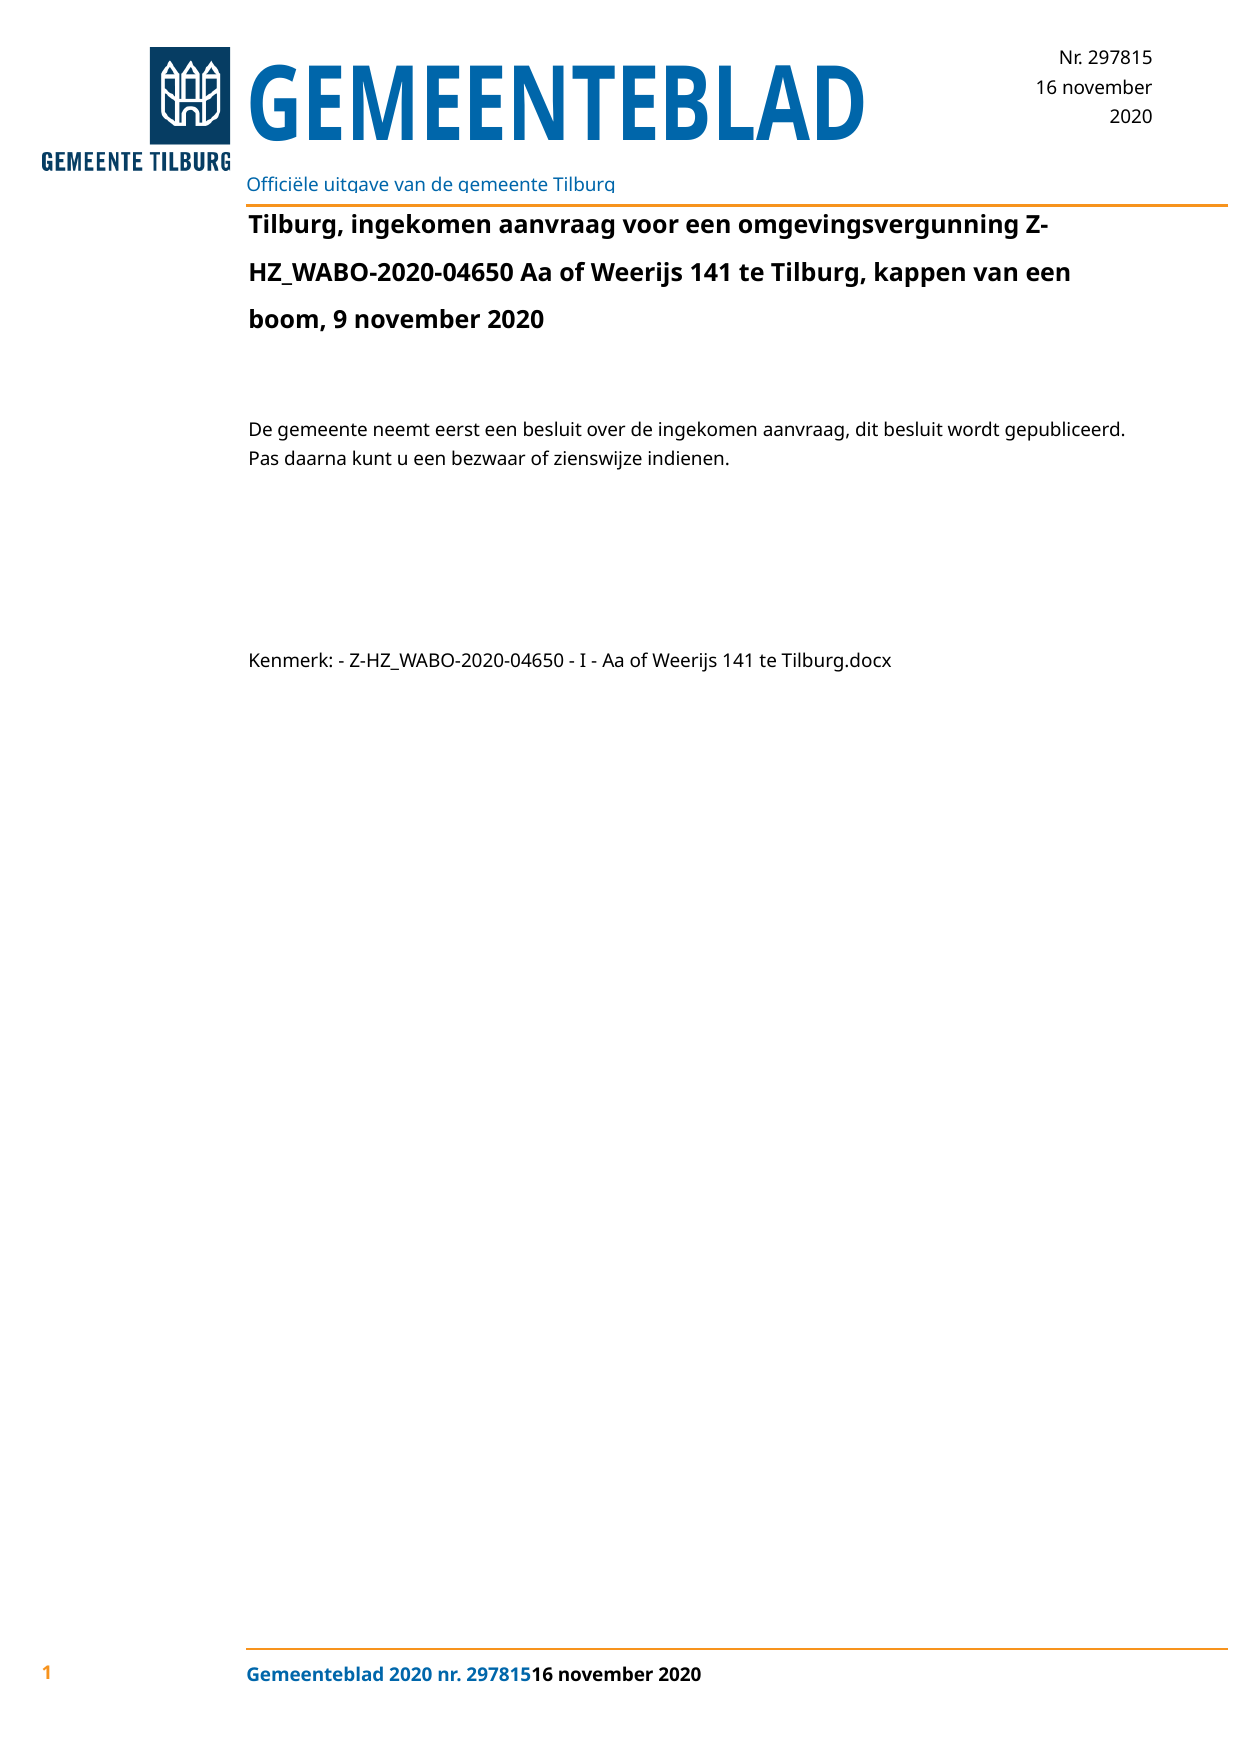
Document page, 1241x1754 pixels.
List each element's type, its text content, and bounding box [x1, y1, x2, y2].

text Tilburg, ingekomen aanvraag voor een omgevingsvergunning Z-HZ_WABO-2020-04650 Aa of Weerijs 141 te Tilburg, kappen van een boom, 9 november 2020 [248, 207, 1152, 336]
text De gemeente neemt eerst een besluit over de ingekomen aanvraag, dit besluit wordt gepubliceerd. Pas daarna kunt u een bezwaar of zienswijze indienen. [248, 416, 1152, 471]
text Kenmerk: - Z-HZ_WABO-2020-04650 - I - Aa of Weerijs 141 te Tilburg.docx [248, 647, 1152, 673]
picture [41, 47, 231, 172]
